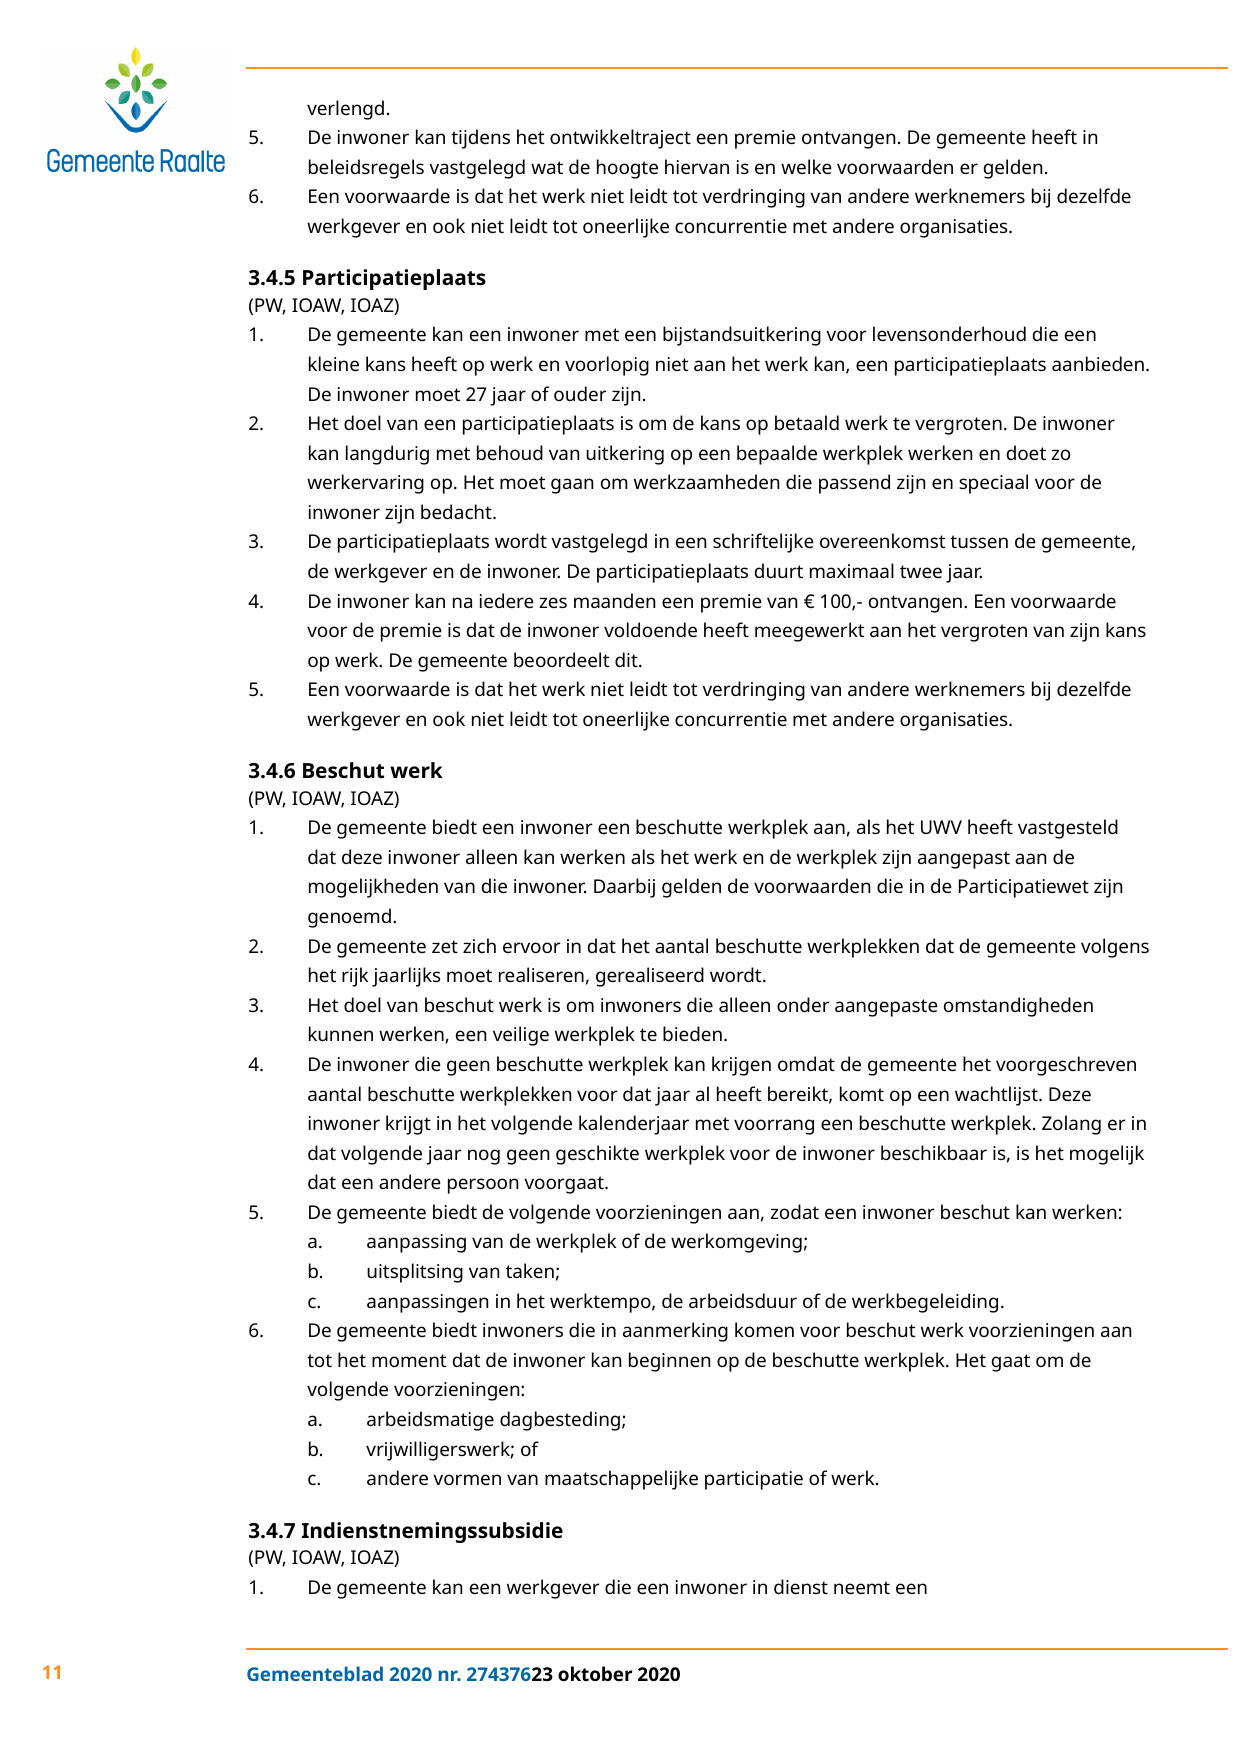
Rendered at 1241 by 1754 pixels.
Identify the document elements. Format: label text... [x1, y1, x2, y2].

list De gemeente biedt een inwoner een beschutte werkplek aan, als het UWV heeft vastgesteld dat deze inwoner alleen kan werken als het werk en de werkplek zijn aangepast aan de mogelijkheden van die inwoner. Daarbij gelden de voorwaarden die in de Participatiewet zijn genoemd. [248, 814, 1152, 929]
list verlengd. [248, 95, 1152, 121]
list De inwoner kan tijdens het ontwikkeltraject een premie ontvangen. De gemeente heeft in beleidsregels vastgelegd wat de hoogte hiervan is en welke voorwaarden er gelden. [248, 124, 1152, 180]
list vrijwilligerswerk; of [307, 1436, 1152, 1462]
list De gemeente zet zich ervoor in dat het aantal beschutte werkplekken dat de gemeente volgens het rijk jaarlijks moet realiseren, gerealiseerd wordt. [248, 933, 1152, 988]
list aanpassingen in het werktempo, de arbeidsduur of de werkbegeleiding. [307, 1288, 1152, 1314]
list De inwoner kan na iedere zes maanden een premie van € 100,- ontvangen. Een voorwaarde voor de premie is dat de inwoner voldoende heeft meegewerkt aan het vergroten van zijn kans op werk. De gemeente beoordeelt dit. [248, 588, 1152, 673]
text 3.4.6 Beschut werk [248, 757, 1152, 785]
list De participatieplaats wordt vastgelegd in een schriftelijke overeenkomst tussen de gemeente, de werkgever en de inwoner. De participatieplaats duurt maximaal twee jaar. [248, 529, 1152, 584]
list Een voorwaarde is dat het werk niet leidt tot verdringing van andere werknemers bij dezelfde werkgever en ook niet leidt tot oneerlijke concurrentie met andere organisaties. [248, 677, 1152, 732]
list aanpassing van de werkplek of de werkomgeving; [307, 1229, 1152, 1254]
list De gemeente kan een werkgever die een inwoner in dienst neemt een [248, 1574, 1152, 1599]
list andere vormen van maatschappelijke participatie of werk. [307, 1465, 1152, 1491]
list uitsplitsing van taken; [307, 1258, 1152, 1284]
list De gemeente kan een inwoner met een bijstandsuitkering voor levensonderhoud die een kleine kans heeft op werk en voorlopig niet aan het werk kan, een participatieplaats aanbieden. De inwoner moet 27 jaar of ouder zijn. [248, 322, 1152, 406]
text 3.4.5 Participatieplaats [248, 263, 1152, 292]
text (PW, IOAW, IOAZ) [248, 785, 1152, 811]
list De inwoner die geen beschutte werkplek kan krijgen omdat de gemeente het voorgeschreven aantal beschutte werkplekken voor dat jaar al heeft bereikt, komt op een wachtlijst. Deze inwoner krijgt in het volgende kalenderjaar met voorrang een beschutte werkplek. Zolang er in dat volgende jaar nog geen geschikte werkplek voor de inwoner beschikbaar is, is het mogelijk dat een andere persoon voorgaat. [248, 1051, 1152, 1195]
list Het doel van een participatieplaats is om de kans op betaald werk te vergroten. De inwoner kan langdurig met behoud van uitkering op een bepaalde werkplek werken en doet zo werkervaring op. Het moet gaan om werkzaamheden die passend zijn en speciaal voor de inwoner zijn bedacht. [248, 410, 1152, 525]
list Het doel van beschut werk is om inwoners die alleen onder aangepaste omstandigheden kunnen werken, een veilige werkplek te bieden. [248, 992, 1152, 1047]
list De gemeente biedt inwoners die in aanmerking komen voor beschut werk voorzieningen aan tot het moment dat de inwoner kan beginnen op de beschutte werkplek. Het gaat om de volgende voorzieningen: [248, 1317, 1152, 1402]
text (PW, IOAW, IOAZ) [248, 292, 1152, 318]
text (PW, IOAW, IOAZ) [248, 1544, 1152, 1570]
text 3.4.7 Indienstnemingssubsidie [248, 1516, 1152, 1544]
picture [41, 47, 231, 172]
list arbeidsmatige dagbesteding; [307, 1406, 1152, 1432]
list De gemeente biedt de volgende voorzieningen aan, zodat een inwoner beschut kan werken: [248, 1199, 1152, 1225]
list Een voorwaarde is dat het werk niet leidt tot verdringing van andere werknemers bij dezelfde werkgever en ook niet leidt tot oneerlijke concurrentie met andere organisaties. [248, 183, 1152, 239]
